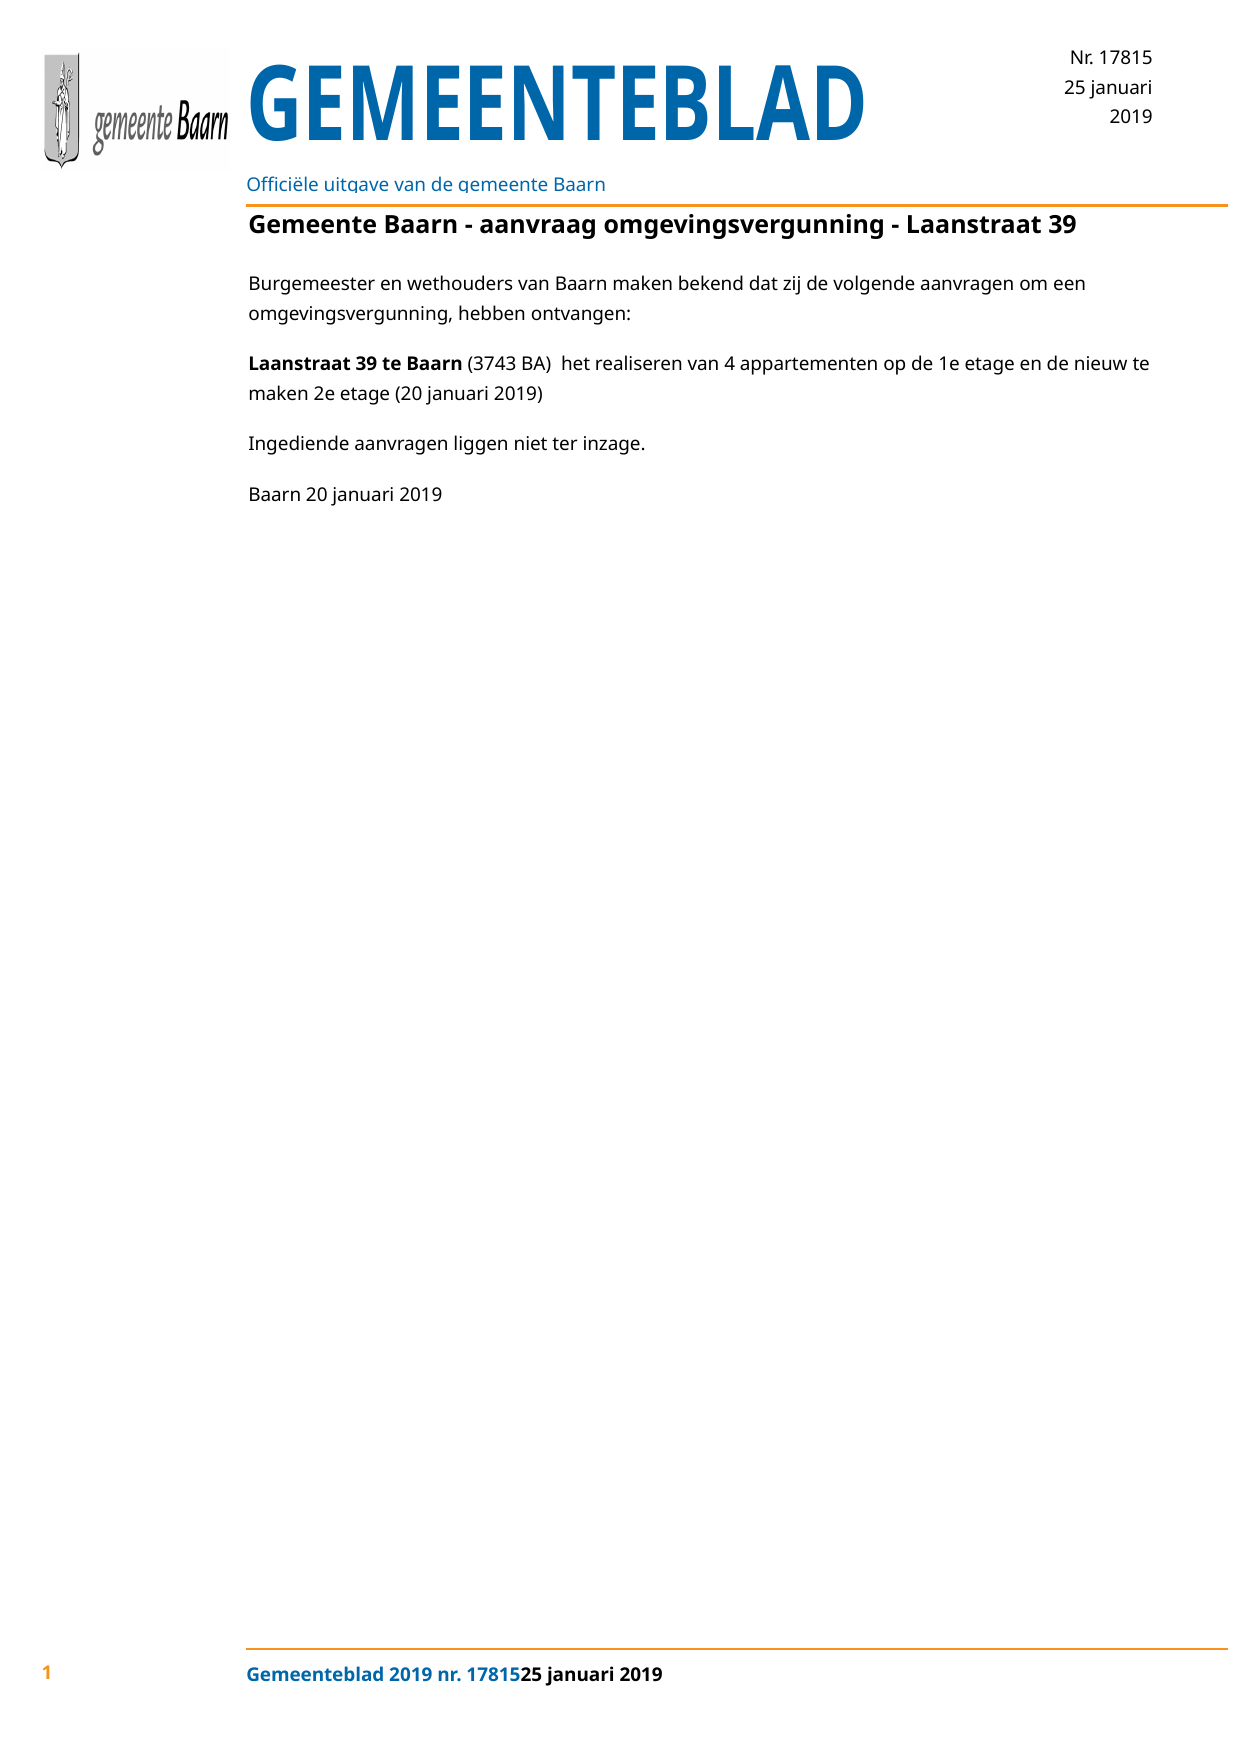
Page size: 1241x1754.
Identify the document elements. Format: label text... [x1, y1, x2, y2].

text Gemeente Baarn - aanvraag omgevingsvergunning - Laanstraat 39 [248, 207, 1152, 241]
picture [41, 47, 231, 172]
text Burgemeester en wethouders van Baarn maken bekend dat zij de volgende aanvragen om een omgevingsvergunning, hebben ontvangen: [248, 270, 1152, 326]
text Baarn 20 januari 2019 [248, 481, 1152, 506]
text Ingediende aanvragen liggen niet ter inzage. [248, 430, 1152, 456]
text Laanstraat 39 te Baarn (3743 BA) het realiseren van 4 appartementen op de 1e etage en de nieuw te maken 2e etage (20 januari 2019) [248, 350, 1152, 406]
